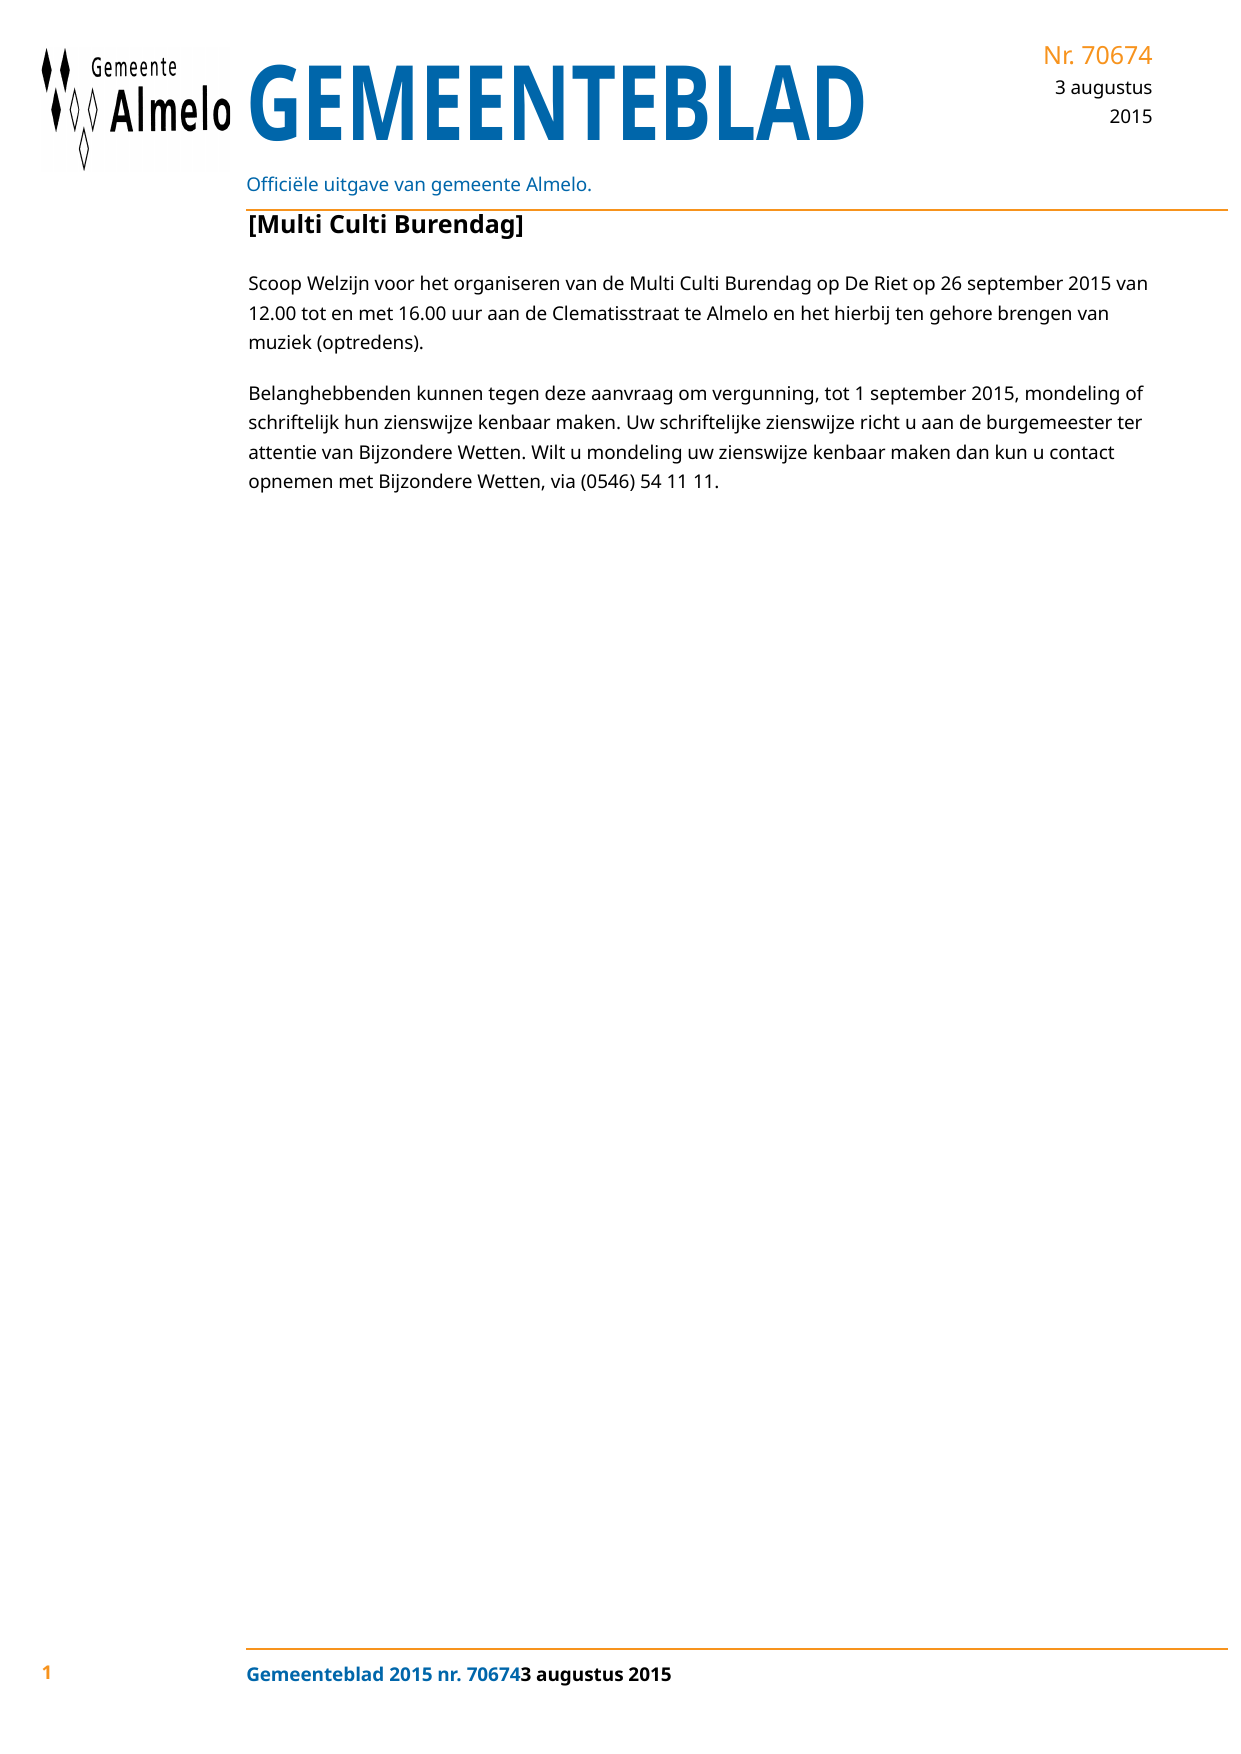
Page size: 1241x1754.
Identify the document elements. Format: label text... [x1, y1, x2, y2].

picture [41, 47, 231, 172]
text Belanghebbenden kunnen tegen deze aanvraag om vergunning, tot 1 september 2015, mondeling of schriftelijk hun zienswijze kenbaar maken. Uw schriftelijke zienswijze richt u aan de burgemeester ter attentie van Bijzondere Wetten. Wilt u mondeling uw zienswijze kenbaar maken dan kun u contact opnemen met Bijzondere Wetten, via (0546) 54 11 11. [248, 380, 1152, 494]
text [Multi Culti Burendag] [248, 211, 1152, 241]
text Scoop Welzijn voor het organiseren van de Multi Culti Burendag op De Riet op 26 september 2015 van 12.00 tot en met 16.00 uur aan de Clematisstraat te Almelo en het hierbij ten gehore brengen van muziek (optredens). [248, 270, 1152, 355]
